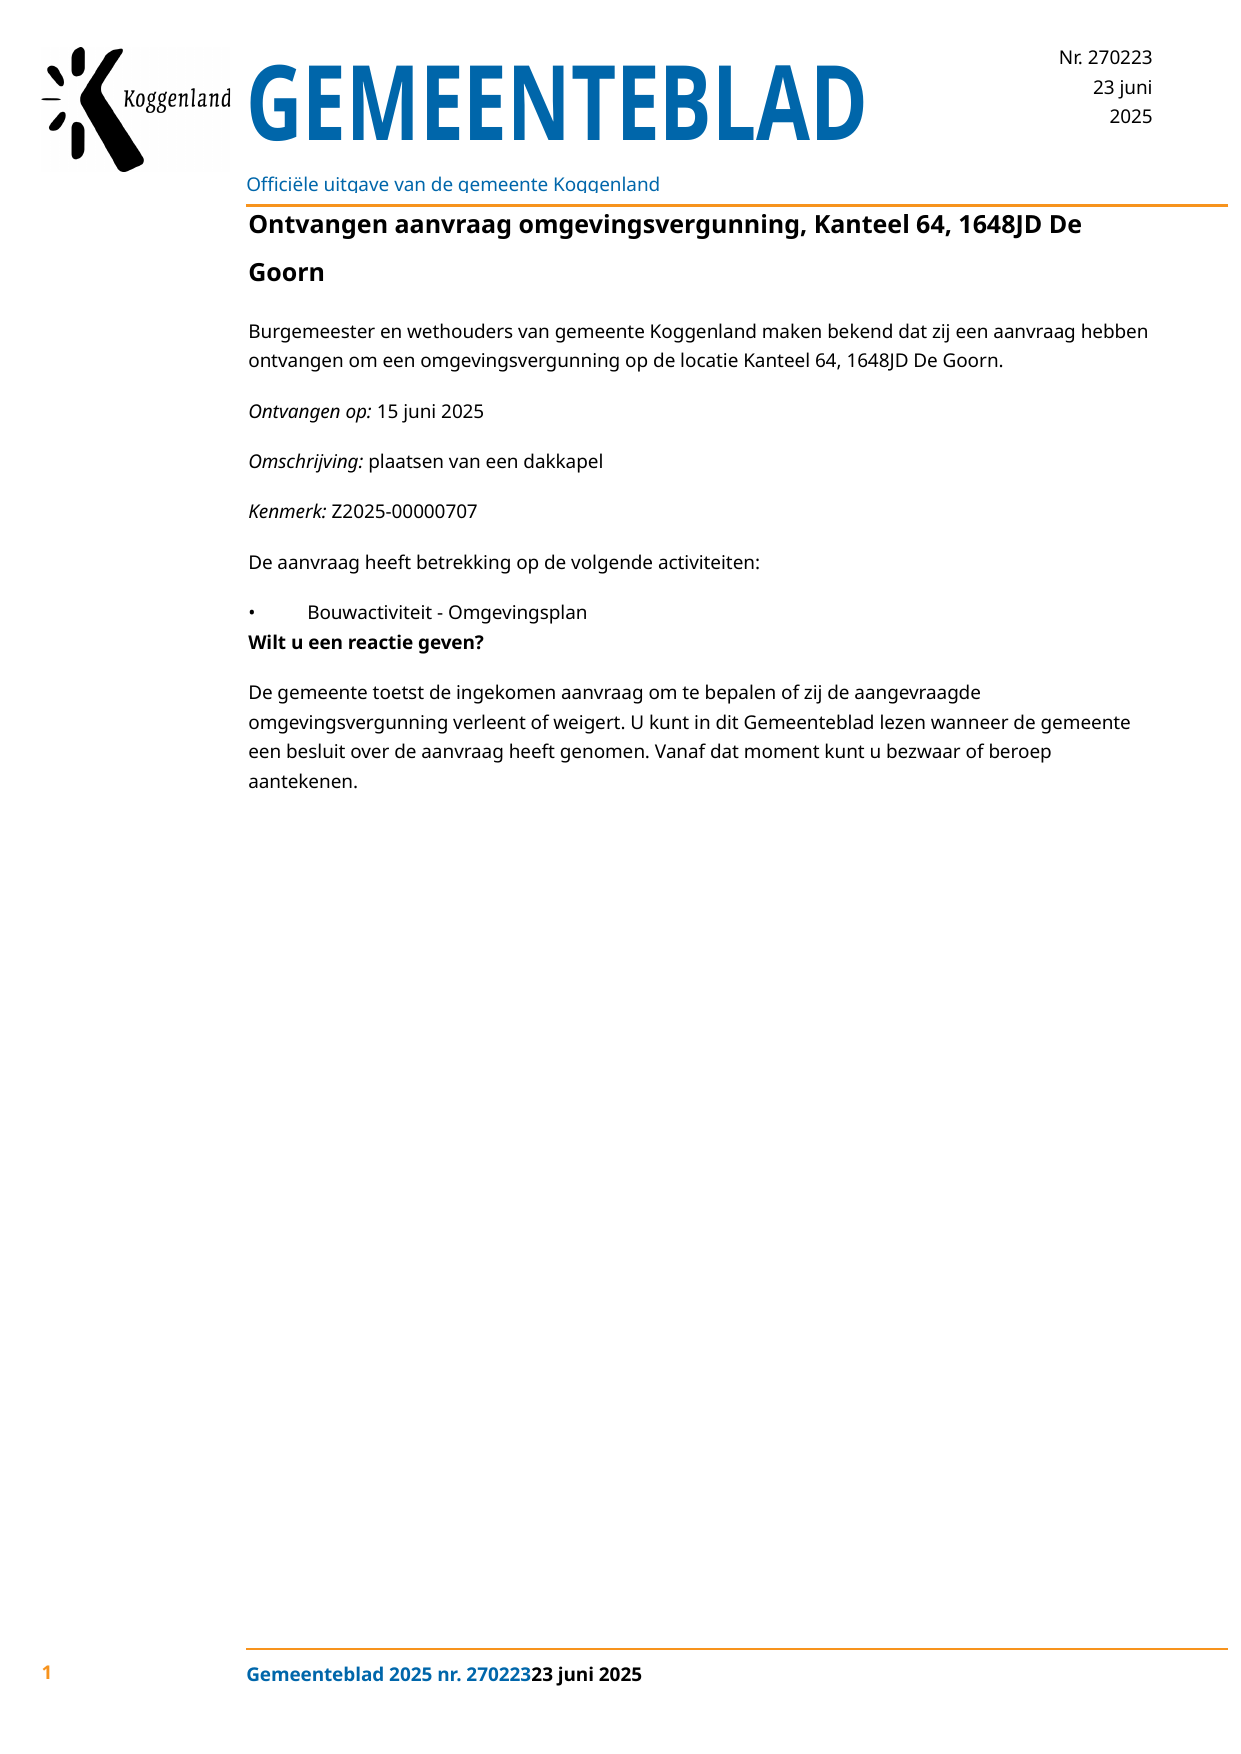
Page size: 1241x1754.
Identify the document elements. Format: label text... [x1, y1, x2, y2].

text De aanvraag heeft betrekking op de volgende activiteiten: [248, 549, 1152, 575]
picture [41, 47, 231, 172]
text Kenmerk: Z2025-00000707 [248, 499, 1152, 524]
text De gemeente toetst de ingekomen aanvraag om te bepalen of zij de aangevraagde omgevingsvergunning verleent of weigert. U kunt in dit Gemeenteblad lezen wanneer de gemeente een besluit over de aanvraag heeft genomen. Vanaf dat moment kunt u bezwaar of beroep aantekenen. [248, 679, 1152, 794]
text Burgemeester en wethouders van gemeente Koggenland maken bekend dat zij een aanvraag hebben ontvangen om een omgevingsvergunning op de locatie Kanteel 64, 1648JD De Goorn. [248, 318, 1152, 373]
text Ontvangen op: 15 juni 2025 [248, 398, 1152, 424]
text Wilt u een reactie geven? [248, 629, 1152, 655]
text Ontvangen aanvraag omgevingsvergunning, Kanteel 64, 1648JD De Goorn [248, 207, 1152, 288]
text Omschrijving: plaatsen van een dakkapel [248, 448, 1152, 474]
list Bouwactiviteit - Omgevingsplan [248, 599, 1152, 625]
